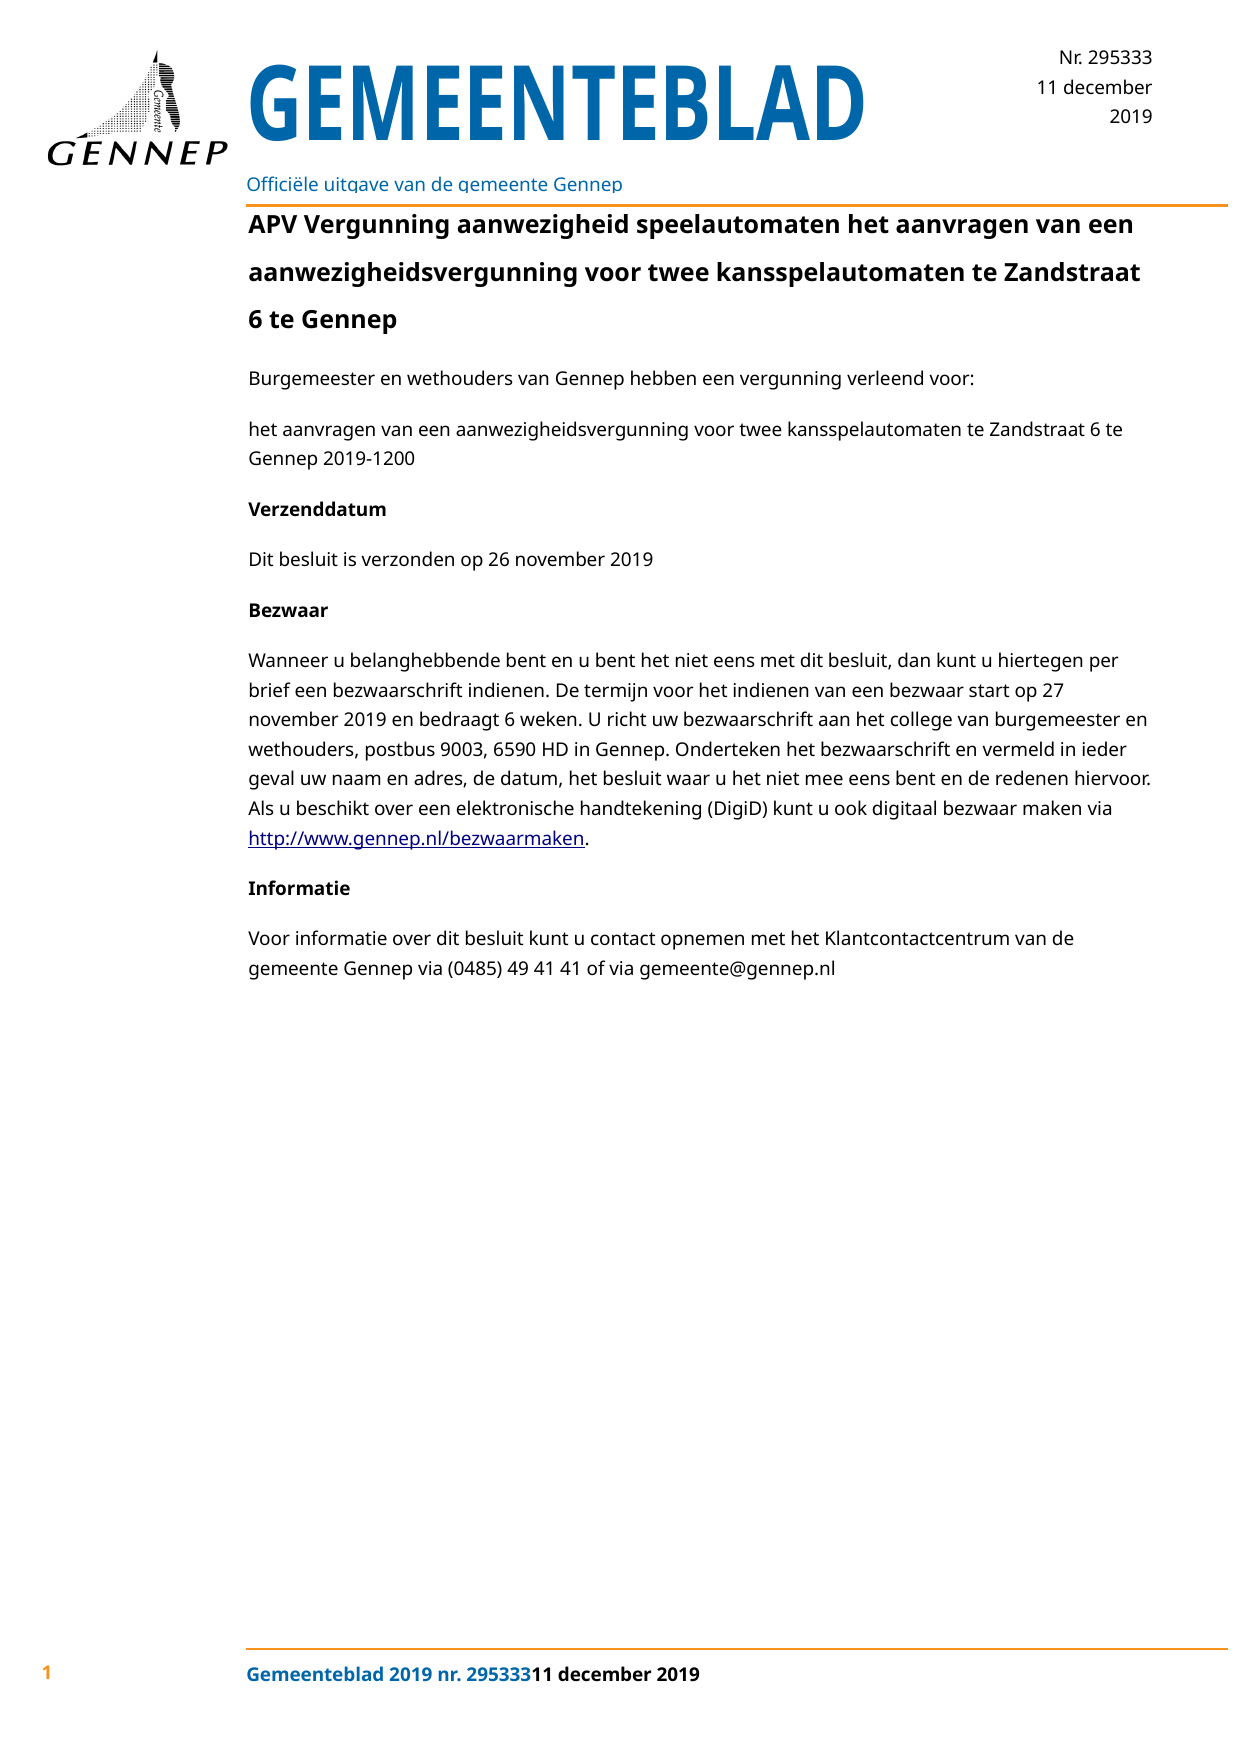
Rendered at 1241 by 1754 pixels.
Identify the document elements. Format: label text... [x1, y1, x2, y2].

text Burgemeester en wethouders van Gennep hebben een vergunning verleend voor: [248, 366, 1152, 391]
picture [41, 47, 231, 172]
text Verzenddatum [248, 496, 1152, 522]
text het aanvragen van een aanwezigheidsvergunning voor twee kansspelautomaten te Zandstraat 6 te Gennep 2019-1200 [248, 416, 1152, 471]
text Bezwaar [248, 597, 1152, 622]
text Wanneer u belanghebbende bent en u bent het niet eens met dit besluit, dan kunt u hiertegen per brief een bezwaarschrift indienen. De termijn voor het indienen van een bezwaar start op 27 november 2019 en bedraagt 6 weken. U richt uw bezwaarschrift aan het college van burgemeester en wethouders, postbus 9003, 6590 HD in Gennep. Onderteken het bezwaarschrift en vermeld in ieder geval uw naam en adres, de datum, het besluit waar u het niet mee eens bent en de redenen hiervoor. Als u beschikt over een elektronische handtekening (DigiD) kunt u ook digitaal bezwaar maken via http://www.gennep.nl/bezwaarmaken. [248, 647, 1152, 850]
text APV Vergunning aanwezigheid speelautomaten het aanvragen van een aanwezigheidsvergunning voor twee kansspelautomaten te Zandstraat 6 te Gennep [248, 207, 1152, 336]
text Informatie [248, 875, 1152, 901]
text Voor informatie over dit besluit kunt u contact opnemen met het Klantcontactcentrum van de gemeente Gennep via (0485) 49 41 41 of via gemeente@gennep.nl [248, 926, 1152, 981]
text Dit besluit is verzonden op 26 november 2019 [248, 546, 1152, 572]
